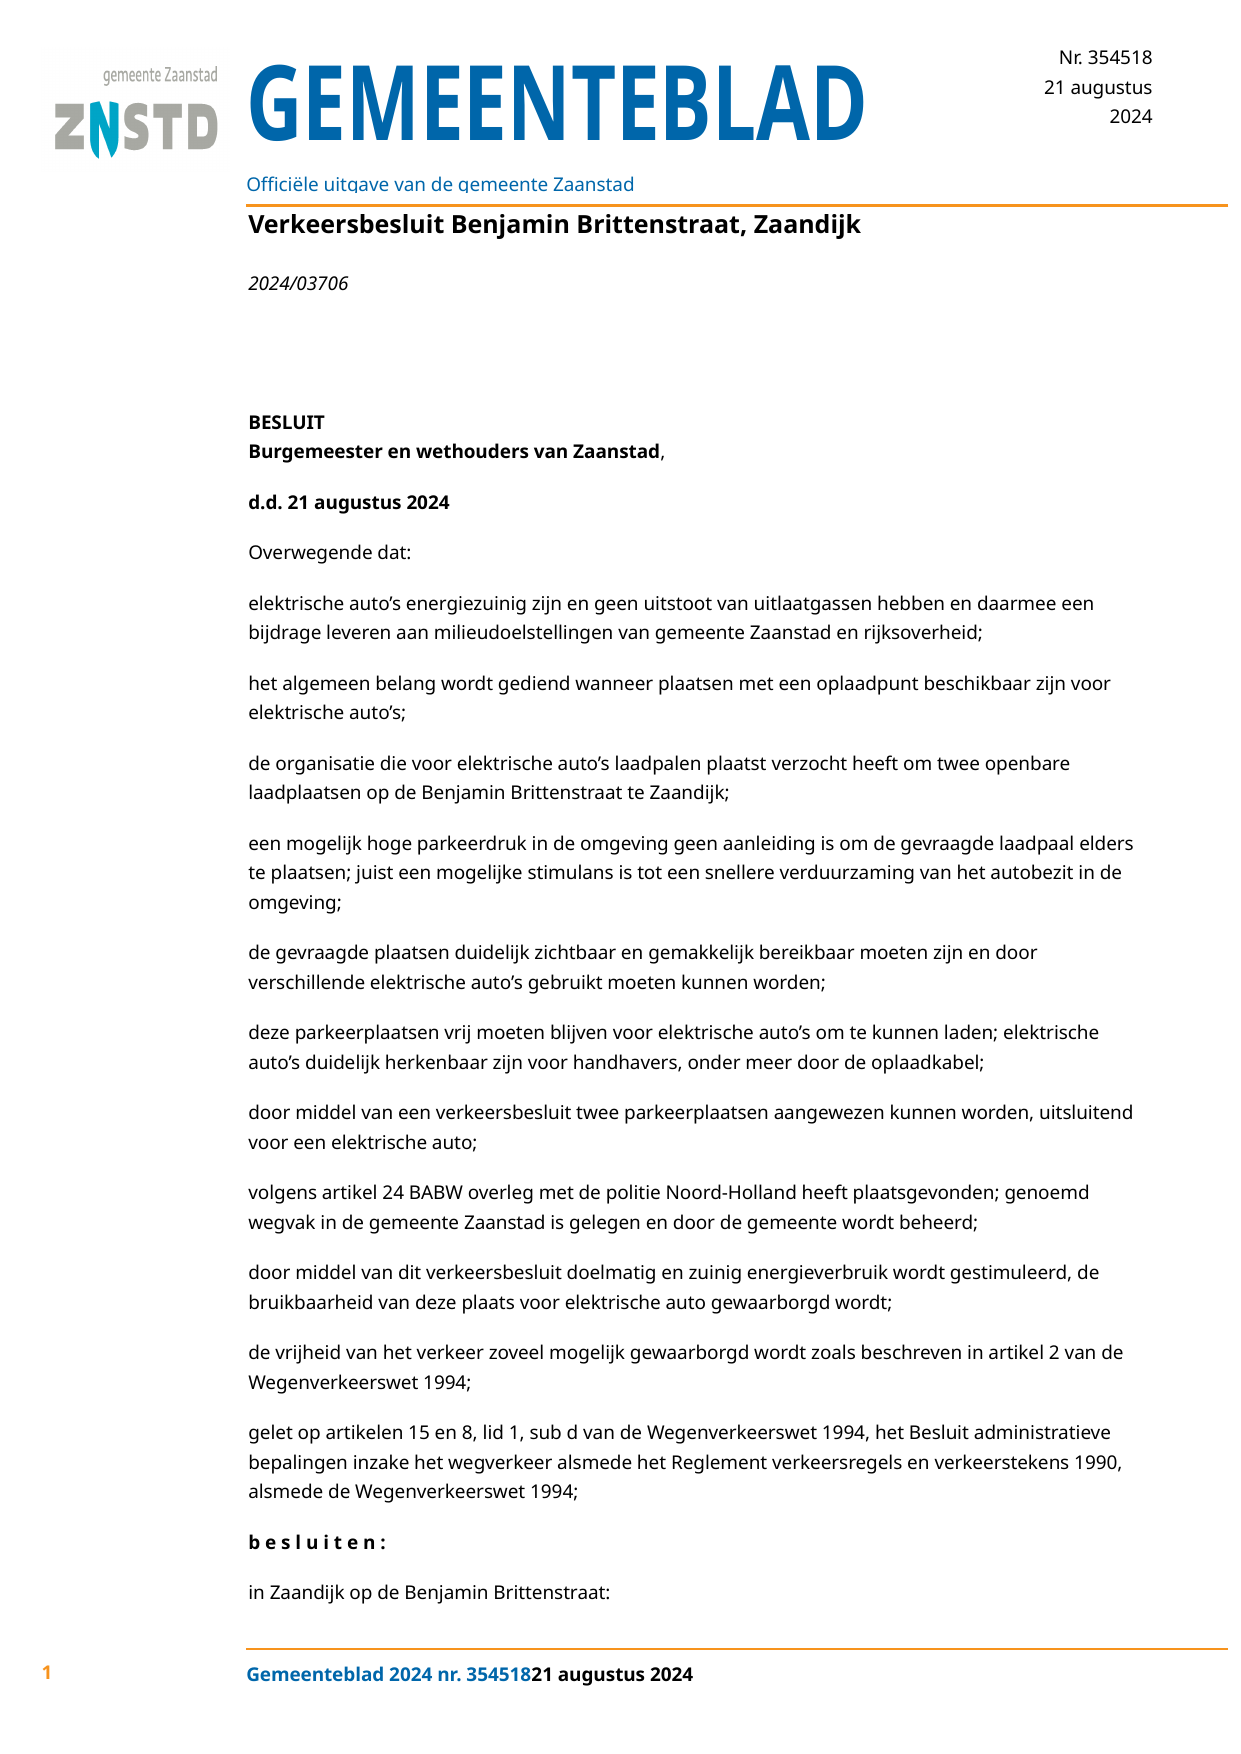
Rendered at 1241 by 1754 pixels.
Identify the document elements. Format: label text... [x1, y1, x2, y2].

text 2024/03706 [248, 270, 1152, 296]
text volgens artikel 24 BABW overleg met de politie Noord-Holland heeft plaatsgevonden; genoemd wegvak in de gemeente Zaanstad is gelegen en door de gemeente wordt beheerd; [248, 1179, 1152, 1235]
text een mogelijk hoge parkeerdruk in de omgeving geen aanleiding is om de gevraagde laadpaal elders te plaatsen; juist een mogelijke stimulans is tot een snellere verduurzaming van het autobezit in de omgeving; [248, 830, 1152, 915]
text in Zaandijk op de Benjamin Brittenstraat: [248, 1579, 1152, 1605]
text de organisatie die voor elektrische auto’s laadpalen plaatst verzocht heeft om twee openbare laadplaatsen op de Benjamin Brittenstraat te Zaandijk; [248, 750, 1152, 805]
text de vrijheid van het verkeer zoveel mogelijk gewaarborgd wordt zoals beschreven in artikel 2 van de Wegenverkeerswet 1994; [248, 1339, 1152, 1395]
text BESLUIT [248, 409, 1152, 435]
text de gevraagde plaatsen duidelijk zichtbaar en gemakkelijk bereikbaar moeten zijn en door verschillende elektrische auto’s gebruikt moeten kunnen worden; [248, 939, 1152, 995]
text deze parkeerplaatsen vrij moeten blijven voor elektrische auto’s om te kunnen laden; elektrische auto’s duidelijk herkenbaar zijn voor handhavers, onder meer door de oplaadkabel; [248, 1019, 1152, 1075]
text Overwegende dat: [248, 539, 1152, 565]
text het algemeen belang wordt gediend wanneer plaatsen met een oplaadpunt beschikbaar zijn voor elektrische auto’s; [248, 670, 1152, 725]
text d.d. 21 augustus 2024 [248, 489, 1152, 515]
text gelet op artikelen 15 en 8, lid 1, sub d van de Wegenverkeerswet 1994, het Besluit administratieve bepalingen inzake het wegverkeer alsmede het Reglement verkeersregels en verkeerstekens 1990, alsmede de Wegenverkeerswet 1994; [248, 1419, 1152, 1504]
text Burgemeester en wethouders van Zaanstad, [248, 439, 1152, 464]
text elektrische auto’s energiezuinig zijn en geen uitstoot van uitlaatgassen hebben en daarmee een bijdrage leveren aan milieudoelstellingen van gemeente Zaanstad en rijksoverheid; [248, 590, 1152, 645]
text b e s l u i t e n : [248, 1529, 1152, 1555]
picture [41, 47, 231, 172]
text Verkeersbesluit Benjamin Brittenstraat, Zaandijk [248, 207, 1152, 241]
text door middel van dit verkeersbesluit doelmatig en zuinig energieverbruik wordt gestimuleerd, de bruikbaarheid van deze plaats voor elektrische auto gewaarborgd wordt; [248, 1259, 1152, 1315]
text door middel van een verkeersbesluit twee parkeerplaatsen aangewezen kunnen worden, uitsluitend voor een elektrische auto; [248, 1099, 1152, 1155]
